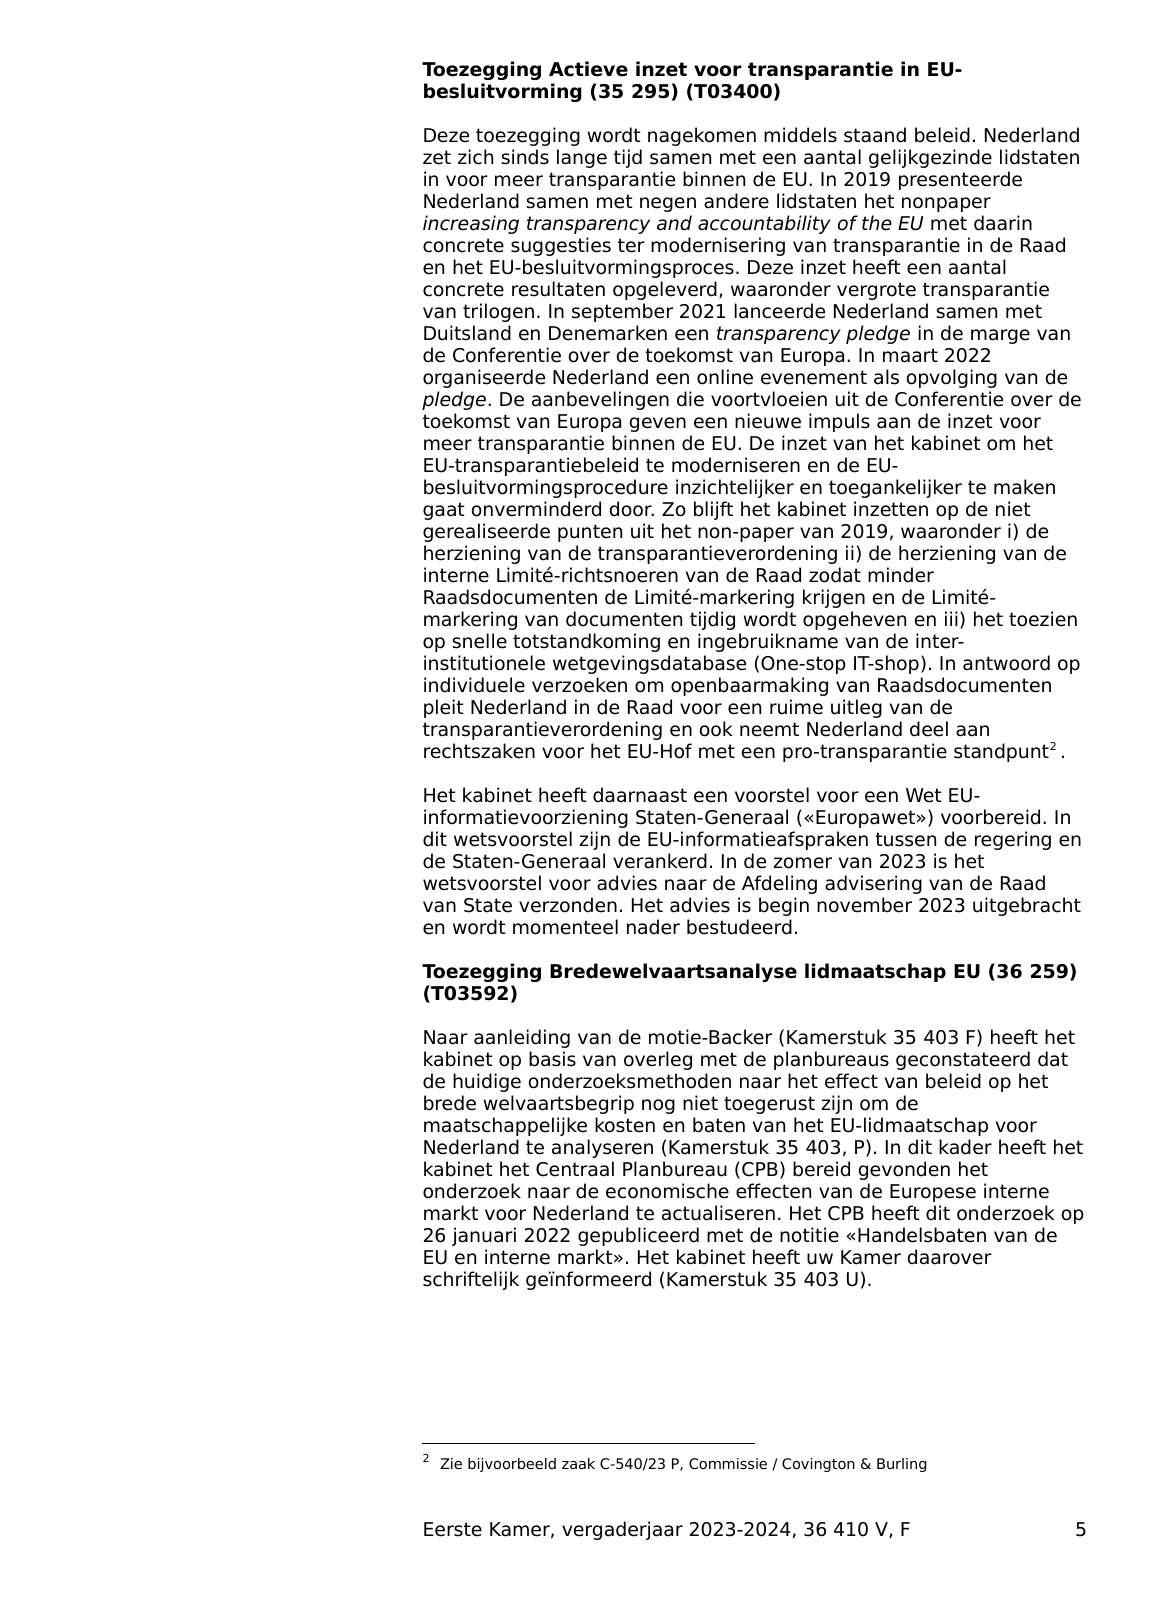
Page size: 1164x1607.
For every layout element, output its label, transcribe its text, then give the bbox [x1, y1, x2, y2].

subtitle Toezegging Bredewelvaartsanalyse lidmaatschap EU (36 259) (T03592) [422, 961, 1087, 1005]
text Zie bijvoorbeeld zaak C-540/23 P, Commissie / Covington & Burling [422, 1452, 1087, 1474]
text Het kabinet heeft daarnaast een voorstel voor een Wet EU-informatievoorziening Staten-Generaal («Europawet») voorbereid. In dit wetsvoorstel zijn de EU-informatieafspraken tussen de regering en de Staten-Generaal verankerd. In de zomer van 2023 is het wetsvoorstel voor advies naar de Afdeling advisering van de Raad van State verzonden. Het advies is begin november 2023 uitgebracht en wordt momenteel nader bestudeerd. [422, 785, 1087, 939]
text Deze toezegging wordt nagekomen middels staand beleid. Nederland zet zich sinds lange tijd samen met een aantal gelijkgezinde lidstaten in voor meer transparantie binnen de EU. In 2019 presenteerde Nederland samen met negen andere lidstaten het nonpaper increasing transparency and accountability of the EU met daarin concrete suggesties ter modernisering van transparantie in de Raad en het EU-besluitvormingsproces. Deze inzet heeft een aantal concrete resultaten opgeleverd, waaronder vergrote transparantie van trilogen. In september 2021 lanceerde Nederland samen met Duitsland en Denemarken een transparency pledge in de marge van de Conferentie over de toekomst van Europa. In maart 2022 organiseerde Nederland een online evenement als opvolging van de pledge. De aanbevelingen die voortvloeien uit de Conferentie over de toekomst van Europa geven een nieuwe impuls aan de inzet voor meer transparantie binnen de EU. De inzet van het kabinet om het EU-transparantiebeleid te moderniseren en de EU-besluitvormingsprocedure inzichtelijker en toegankelijker te maken gaat onverminderd door. Zo blijft het kabinet inzetten op de niet gerealiseerde punten uit het non-paper van 2019, waaronder i) de herziening van de transparantieverordening ii) de herziening van de interne Limité-richtsnoeren van de Raad zodat minder Raadsdocumenten de Limité-markering krijgen en de Limité-markering van documenten tijdig wordt opgeheven en iii) het toezien op snelle totstandkoming en ingebruikname van de inter-institutionele wetgevingsdatabase (One-stop IT-shop). In antwoord op individuele verzoeken om openbaarmaking van Raadsdocumenten pleit Nederland in de Raad voor een ruime uitleg van de transparantieverordening en ook neemt Nederland deel aan rechtszaken voor het EU-Hof met een pro-transparantie standpunt. [422, 125, 1087, 763]
subtitle Toezegging Actieve inzet voor transparantie in EU-besluitvorming (35 295) (T03400) [422, 59, 1087, 103]
text Naar aanleiding van de motie-Backer (Kamerstuk 35 403 F) heeft het kabinet op basis van overleg met de planbureaus geconstateerd dat de huidige onderzoeksmethoden naar het effect van beleid op het brede welvaartsbegrip nog niet toegerust zijn om de maatschappelijke kosten en baten van het EU-lidmaatschap voor Nederland te analyseren (Kamerstuk 35 403, P). In dit kader heeft het kabinet het Centraal Planbureau (CPB) bereid gevonden het onderzoek naar de economische effecten van de Europese interne markt voor Nederland te actualiseren. Het CPB heeft dit onderzoek op 26 januari 2022 gepubliceerd met de notitie «Handelsbaten van de EU en interne markt». Het kabinet heeft uw Kamer daarover schriftelijk geïnformeerd (Kamerstuk 35 403 U). [422, 1027, 1087, 1291]
